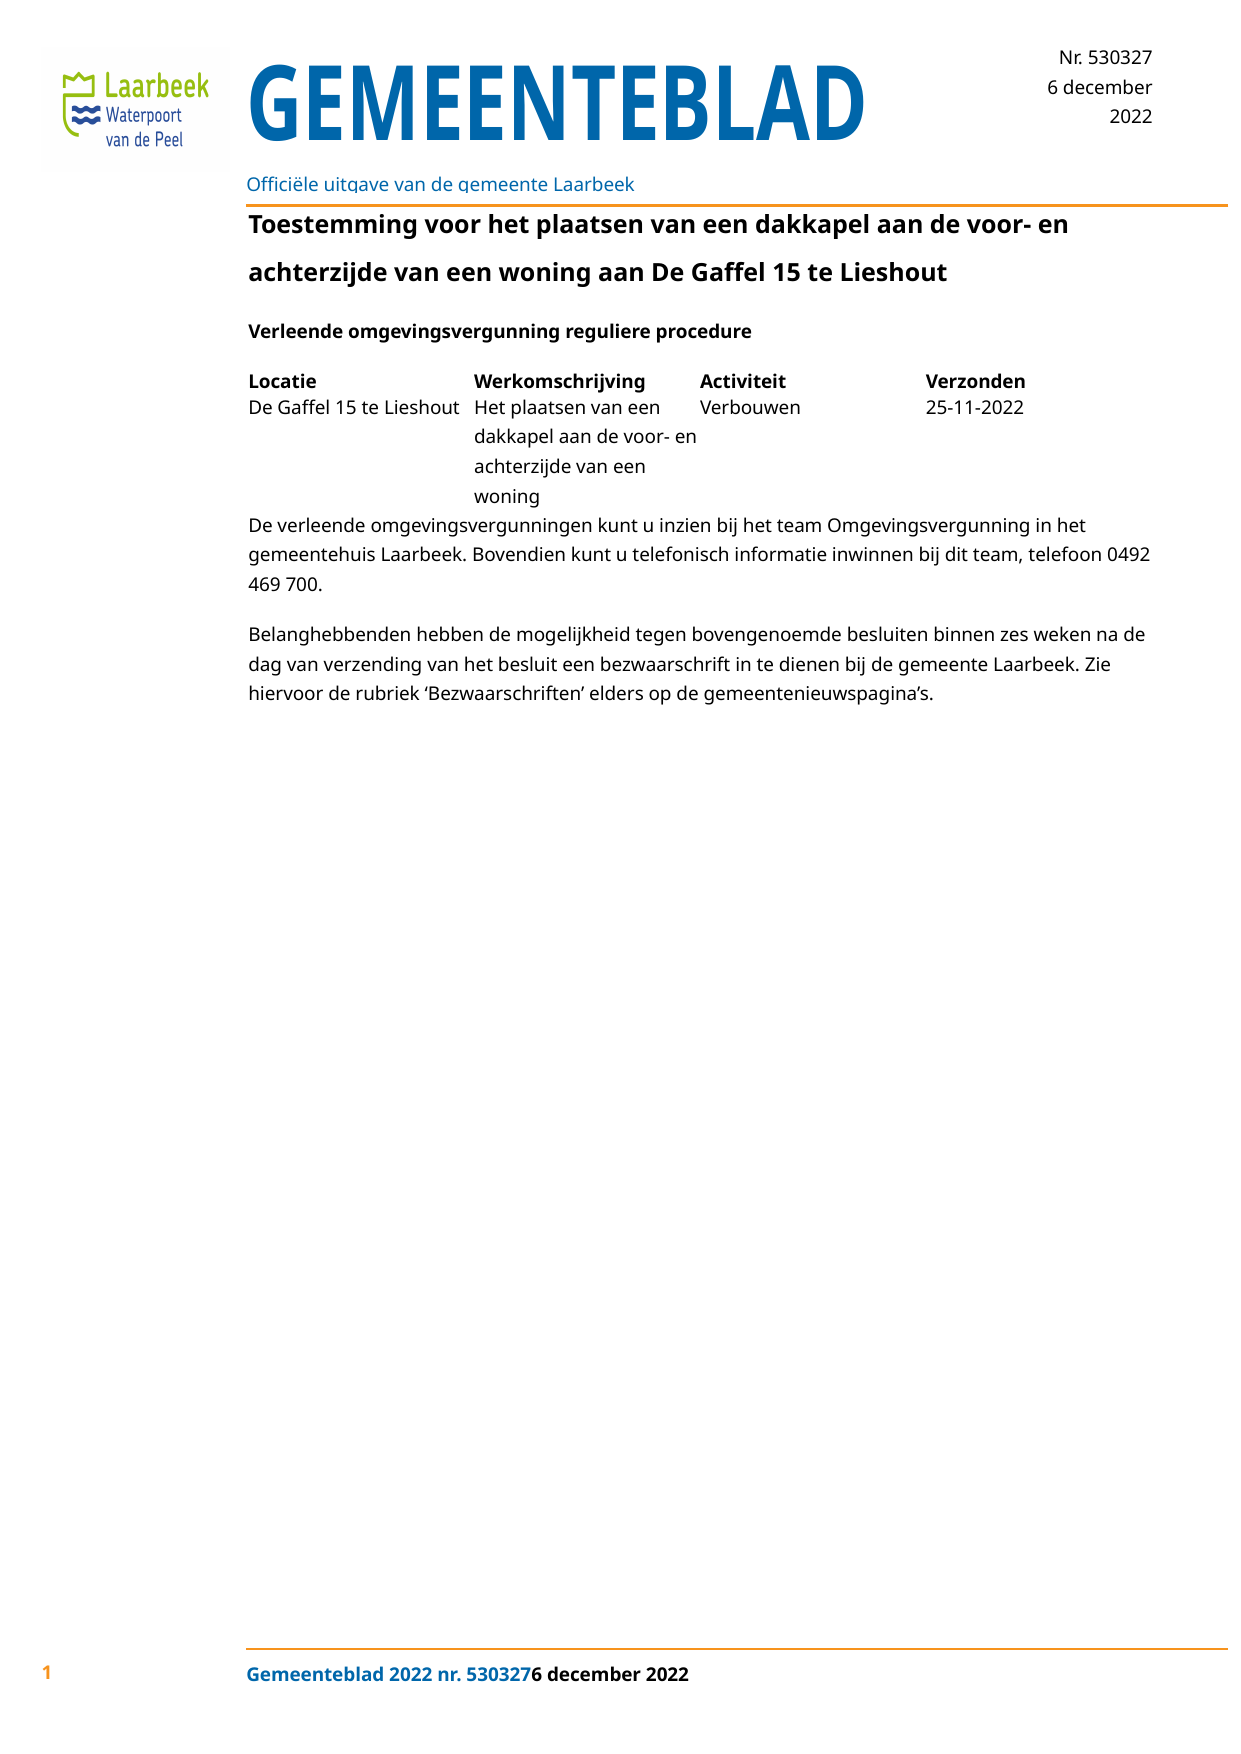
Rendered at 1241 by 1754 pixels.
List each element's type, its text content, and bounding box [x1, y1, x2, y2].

text Belanghebbenden hebben de mogelijkheid tegen bovengenoemde besluiten binnen zes weken na de dag van verzending van het besluit een bezwaarschrift in te dienen bij de gemeente Laarbeek. Zie hiervoor de rubriek ‘Bezwaarschriften’ elders op de gemeentenieuwspagina’s. [248, 621, 1152, 706]
text Verleende omgevingsvergunning reguliere procedure [248, 318, 1152, 344]
picture [41, 47, 231, 172]
table_header Activiteit [700, 369, 926, 394]
table_header Werkomschrijving [474, 369, 700, 394]
table_cell Het plaatsen van een dakkapel aan de voor- en achterzijde van een woning [474, 394, 700, 509]
table_cell 25-11-2022 [926, 394, 1152, 509]
table_cell De Gaffel 15 te Lieshout [248, 394, 474, 509]
text Toestemming voor het plaatsen van een dakkapel aan de voor- en achterzijde van een woning aan De Gaffel 15 te Lieshout [248, 207, 1152, 288]
table_cell Verbouwen [700, 394, 926, 509]
table_header Locatie [248, 369, 474, 394]
table_header Verzonden [926, 369, 1152, 394]
text De verleende omgevingsvergunningen kunt u inzien bij het team Omgevingsvergunning in het gemeentehuis Laarbeek. Bovendien kunt u telefonisch informatie inwinnen bij dit team, telefoon 0492 469 700. [248, 512, 1152, 597]
